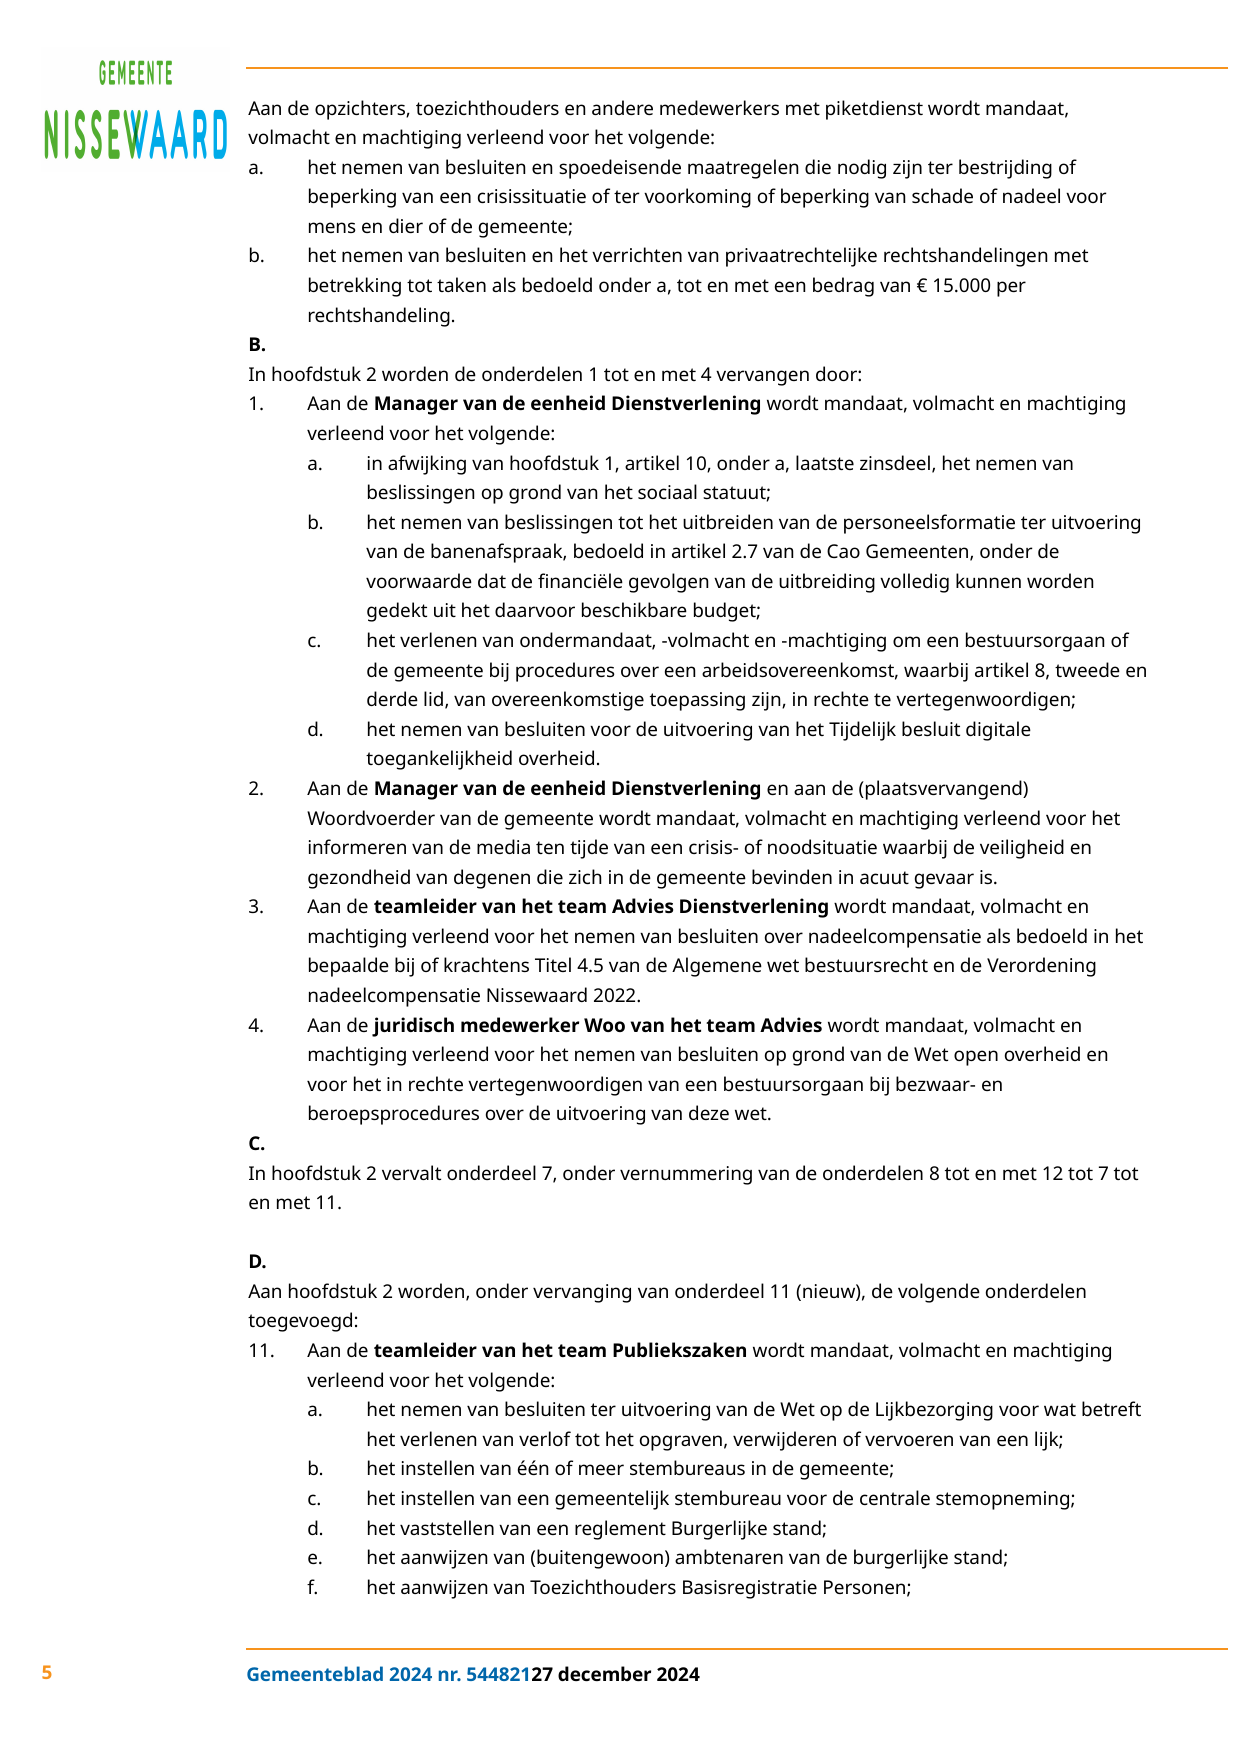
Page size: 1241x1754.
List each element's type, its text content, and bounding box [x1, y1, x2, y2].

list het nemen van besluiten en spoedeisende maatregelen die nodig zijn ter bestrijding of beperking van een crisissituatie of ter voorkoming of beperking van schade of nadeel voor mens en dier of de gemeente; [248, 154, 1152, 239]
list Aan de teamleider van het team Advies Dienstverlening wordt mandaat, volmacht en machtiging verleend voor het nemen van besluiten over nadeelcompensatie als bedoeld in het bepaalde bij of krachtens Titel 4.5 van de Algemene wet bestuursrecht en de Verordening nadeelcompensatie Nissewaard 2022. [248, 893, 1152, 1008]
list het nemen van besluiten ter uitvoering van de Wet op de Lijkbezorging voor wat betreft het verlenen van verlof tot het opgraven, verwijderen of vervoeren van een lijk; [307, 1396, 1152, 1452]
list Aan de juridisch medewerker Woo van het team Advies wordt mandaat, volmacht en machtiging verleend voor het nemen van besluiten op grond van de Wet open overheid en voor het in rechte vertegenwoordigen van een bestuursorgaan bij bezwaar- en beroepsprocedures over de uitvoering van deze wet. [248, 1012, 1152, 1126]
list Aan de teamleider van het team Publiekszaken wordt mandaat, volmacht en machtiging verleend voor het volgende: [248, 1337, 1152, 1393]
text B. [248, 331, 1152, 357]
text In hoofdstuk 2 vervalt onderdeel 7, onder vernummering van de onderdelen 8 tot en met 12 tot 7 tot en met 11. [248, 1160, 1152, 1215]
list Aan de Manager van de eenheid Dienstverlening wordt mandaat, volmacht en machtiging verleend voor het volgende: [248, 391, 1152, 446]
list het instellen van één of meer stembureaus in de gemeente; [307, 1456, 1152, 1481]
list het nemen van besluiten en het verrichten van privaatrechtelijke rechtshandelingen met betrekking tot taken als bedoeld onder a, tot en met een bedrag van € 15.000 per rechtshandeling. [248, 243, 1152, 328]
list het instellen van een gemeentelijk stembureau voor de centrale stemopneming; [307, 1485, 1152, 1511]
list het aanwijzen van Toezichthouders Basisregistratie Personen; [307, 1574, 1152, 1600]
list het nemen van beslissingen tot het uitbreiden van de personeelsformatie ter uitvoering van de banenafspraak, bedoeld in artikel 2.7 van de Cao Gemeenten, onder de voorwaarde dat de financiële gevolgen van de uitbreiding volledig kunnen worden gedekt uit het daarvoor beschikbare budget; [307, 509, 1152, 623]
list het vaststellen van een reglement Burgerlijke stand; [307, 1515, 1152, 1541]
list het aanwijzen van (buitengewoon) ambtenaren van de burgerlijke stand; [307, 1544, 1152, 1570]
text D. [248, 1248, 1152, 1274]
text In hoofdstuk 2 worden de onderdelen 1 tot en met 4 vervangen door: [248, 361, 1152, 387]
list het verlenen van ondermandaat, -volmacht en -machtiging om een bestuursorgaan of de gemeente bij procedures over een arbeidsovereenkomst, waarbij artikel 8, tweede en derde lid, van overeenkomstige toepassing zijn, in rechte te vertegenwoordigen; [307, 627, 1152, 712]
list het nemen van besluiten voor de uitvoering van het Tijdelijk besluit digitale toegankelijkheid overheid. [307, 716, 1152, 771]
list in afwijking van hoofdstuk 1, artikel 10, onder a, laatste zinsdeel, het nemen van beslissingen op grond van het sociaal statuut; [307, 450, 1152, 505]
text Aan hoofdstuk 2 worden, onder vervanging van onderdeel 11 (nieuw), de volgende onderdelen toegevoegd: [248, 1278, 1152, 1333]
text C. [248, 1130, 1152, 1156]
list Aan de Manager van de eenheid Dienstverlening en aan de (plaatsvervangend) Woordvoerder van de gemeente wordt mandaat, volmacht en machtiging verleend voor het informeren van de media ten tijde van een crisis- of noodsituatie waarbij de veiligheid en gezondheid van degenen die zich in de gemeente bevinden in acuut gevaar is. [248, 775, 1152, 890]
picture [41, 47, 231, 172]
text Aan de opzichters, toezichthouders en andere medewerkers met piketdienst wordt mandaat, volmacht en machtiging verleend voor het volgende: [248, 95, 1152, 150]
